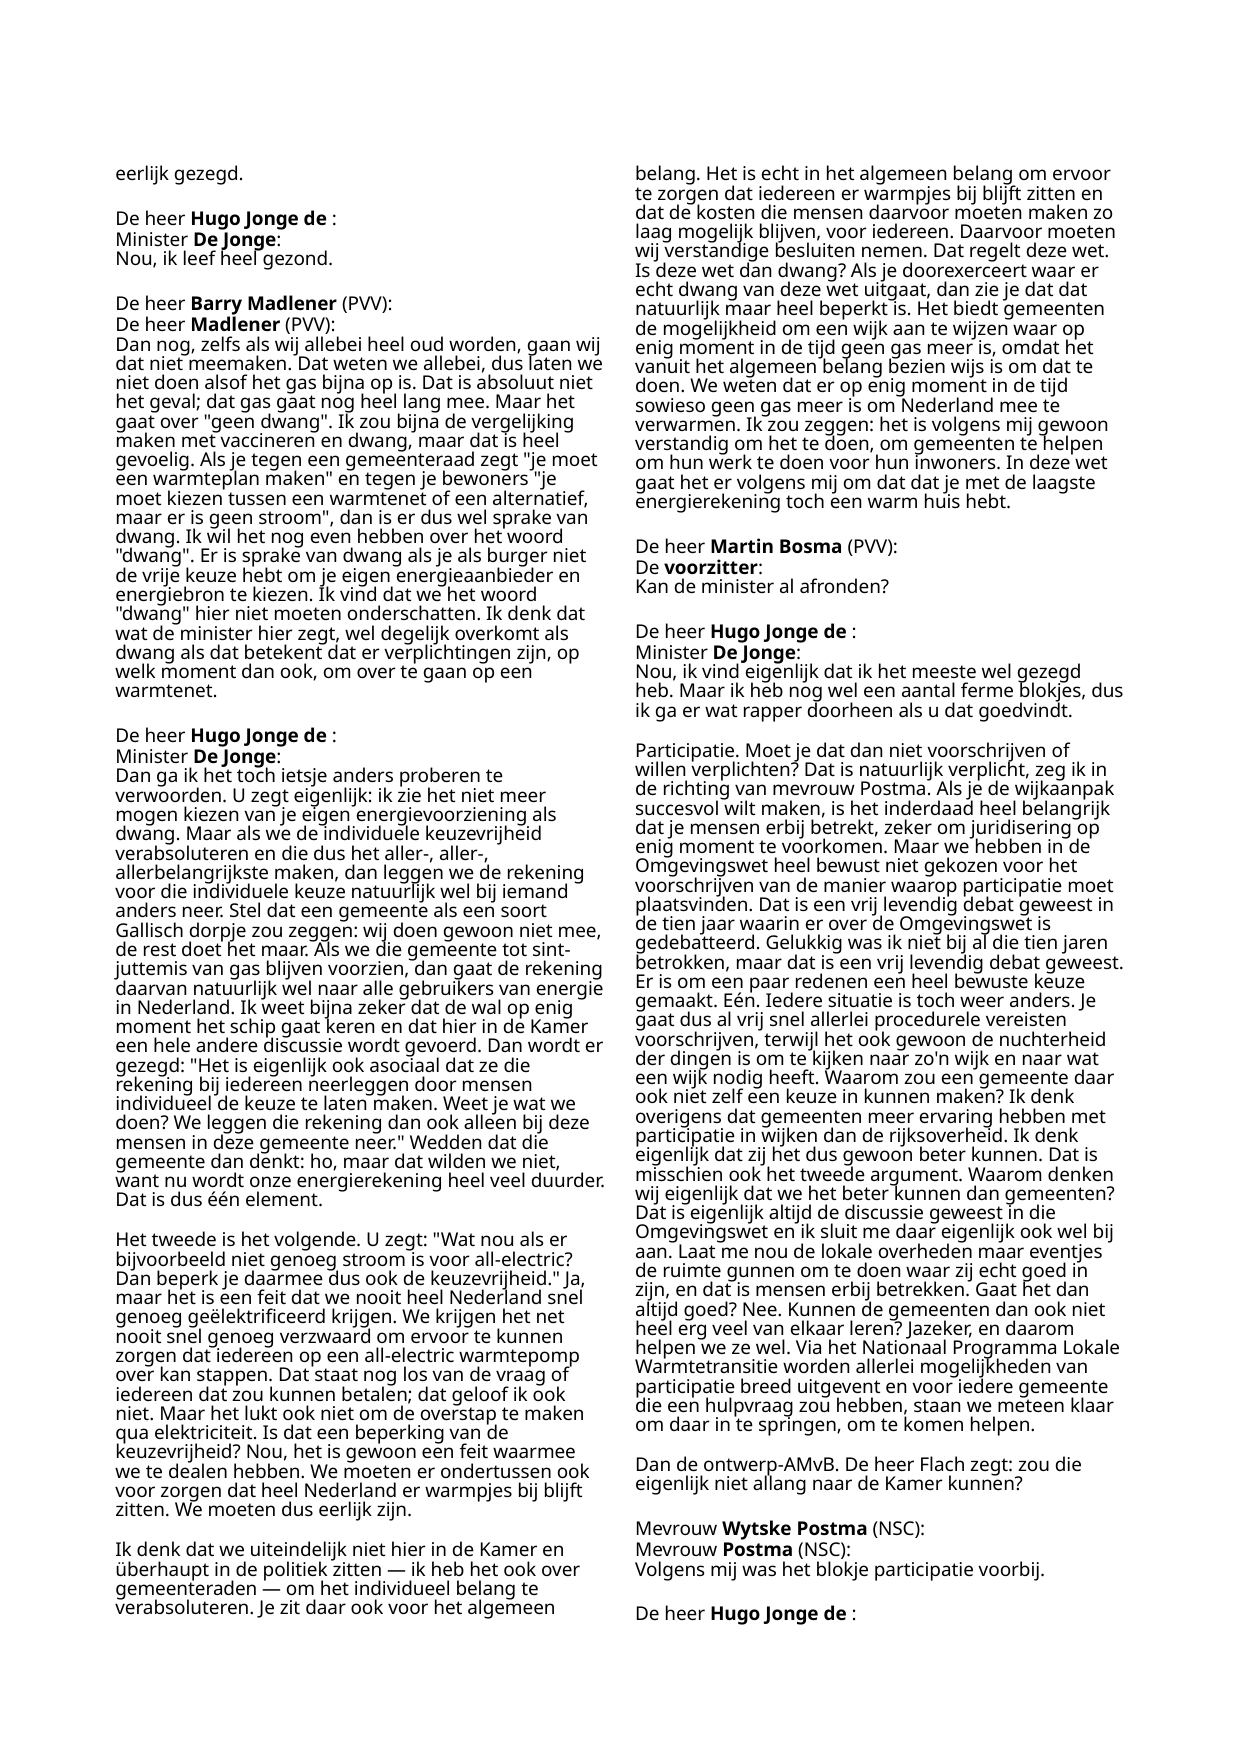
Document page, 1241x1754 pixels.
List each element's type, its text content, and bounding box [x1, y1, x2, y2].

text Dan nog, zelfs als wij allebei heel oud worden, gaan wij dat niet meemaken. Dat weten we allebei, dus laten we niet doen alsof het gas bijna op is. Dat is absoluut niet het geval; dat gas gaat nog heel lang mee. Maar het gaat over "geen dwang". Ik zou bijna de vergelijking maken met vaccineren en dwang, maar dat is heel gevoelig. Als je tegen een gemeenteraad zegt "je moet een warmteplan maken" en tegen je bewoners "je moet kiezen tussen een warmtenet of een alternatief, maar er is geen stroom", dan is er dus wel sprake van dwang. Ik wil het nog even hebben over het woord "dwang". Er is sprake van dwang als je als burger niet de vrije keuze hebt om je eigen energieaanbieder en energiebron te kiezen. Ik vind dat we het woord "dwang" hier niet moeten onderschatten. Ik denk dat wat de minister hier zegt, wel degelijk overkomt als dwang als dat betekent dat er verplichtingen zijn, op welk moment dan ook, om over te gaan op een warmtenet. [115, 336, 605, 702]
text De heer Hugo Jonge de : [635, 618, 1125, 644]
text Mevrouw Wytske Postma (NSC): [635, 1516, 1125, 1541]
text De heer Barry Madlener (PVV): [115, 291, 605, 316]
text Ik denk dat we uiteindelijk niet hier in de Kamer en überhaupt in de politiek zitten — ik heb het ook over gemeenteraden — om het individueel belang te verabsoluteren. Je zit daar ook voor het algemeen [115, 1541, 605, 1618]
text Het tweede is het volgende. U zegt: "Wat nou als er bijvoorbeeld niet genoeg stroom is voor all-electric? Dan beperk je daarmee dus ook de keuzevrijheid." Ja, maar het is een feit dat we nooit heel Nederland snel genoeg geëlektrificeerd krijgen. We krijgen het net nooit snel genoeg verzwaard om ervoor te kunnen zorgen dat iedereen op een all-electric warmtepomp over kan stappen. Dat staat nog los van de vraag of iedereen dat zou kunnen betalen; dat geloof ik ook niet. Maar het lukt ook niet om de overstap te maken qua elektriciteit. Is dat een beperking van de keuzevrijheid? Nou, het is gewoon een feit waarmee we te dealen hebben. We moeten er ondertussen ook voor zorgen dat heel Nederland er warmpjes bij blijft zitten. We moeten dus eerlijk zijn. [115, 1231, 605, 1521]
text De heer Martin Bosma (PVV): [635, 533, 1125, 559]
text De heer Hugo Jonge de : [635, 1601, 1125, 1626]
text Minister De Jonge: [115, 231, 605, 250]
text belang. Het is echt in het algemeen belang om ervoor te zorgen dat iedereen er warmpjes bij blijft zitten en dat de kosten die mensen daarvoor moeten maken zo laag mogelijk blijven, voor iedereen. Daarvoor moeten wij verstandige besluiten nemen. Dat regelt deze wet. Is deze wet dan dwang? Als je doorexerceert waar er echt dwang van deze wet uitgaat, dan zie je dat dat natuurlijk maar heel beperkt is. Het biedt gemeenten de mogelijkheid om een wijk aan te wijzen waar op enig moment in de tijd geen gas meer is, omdat het vanuit het algemeen belang bezien wijs is om dat te doen. We weten dat er op enig moment in de tijd sowieso geen gas meer is om Nederland mee te verwarmen. Ik zou zeggen: het is volgens mij gewoon verstandig om het te doen, om gemeenten te helpen om hun werk te doen voor hun inwoners. In deze wet gaat het er volgens mij om dat dat je met de laagste energierekening toch een warm huis hebt. [635, 165, 1125, 512]
text Dan de ontwerp-AMvB. De heer Flach zegt: zou die eigenlijk niet allang naar de Kamer kunnen? [635, 1456, 1125, 1495]
text Dan ga ik het toch ietsje anders proberen te verwoorden. U zegt eigenlijk: ik zie het niet meer mogen kiezen van je eigen energievoorziening als dwang. Maar als we de individuele keuzevrijheid verabsoluteren en die dus het aller-, aller-, allerbelangrijkste maken, dan leggen we de rekening voor die individuele keuze natuurlijk wel bij iemand anders neer. Stel dat een gemeente als een soort Gallisch dorpje zou zeggen: wij doen gewoon niet mee, de rest doet het maar. Als we die gemeente tot sint-juttemis van gas blijven voorzien, dan gaat de rekening daarvan natuurlijk wel naar alle gebruikers van energie in Nederland. Ik weet bijna zeker dat de wal op enig moment het schip gaat keren en dat hier in de Kamer een hele andere discussie wordt gevoerd. Dan wordt er gezegd: "Het is eigenlijk ook asociaal dat ze die rekening bij iedereen neerleggen door mensen individueel de keuze te laten maken. Weet je wat we doen? We leggen die rekening dan ook alleen bij deze mensen in deze gemeente neer." Wedden dat die gemeente dan denkt: ho, maar dat wilden we niet, want nu wordt onze energierekening heel veel duurder. Dat is dus één element. [115, 767, 605, 1211]
text Participatie. Moet je dat dan niet voorschrijven of willen verplichten? Dat is natuurlijk verplicht, zeg ik in de richting van mevrouw Postma. Als je de wijkaanpak succesvol wilt maken, is het inderdaad heel belangrijk dat je mensen erbij betrekt, zeker om juridisering op enig moment te voorkomen. Maar we hebben in de Omgevingswet heel bewust niet gekozen voor het voorschrijven van de manier waarop participatie moet plaatsvinden. Dat is een vrij levendig debat geweest in de tien jaar waarin er over de Omgevingswet is gedebatteerd. Gelukkig was ik niet bij al die tien jaren betrokken, maar dat is een vrij levendig debat geweest. Er is om een paar redenen een heel bewuste keuze gemaakt. Eén. Iedere situatie is toch weer anders. Je gaat dus al vrij snel allerlei procedurele vereisten voorschrijven, terwijl het ook gewoon de nuchterheid der dingen is om te kijken naar zo'n wijk en naar wat een wijk nodig heeft. Waarom zou een gemeente daar ook niet zelf een keuze in kunnen maken? Ik denk overigens dat gemeenten meer ervaring hebben met participatie in wijken dan de rijksoverheid. Ik denk eigenlijk dat zij het dus gewoon beter kunnen. Dat is misschien ook het tweede argument. Waarom denken wij eigenlijk dat we het beter kunnen dan gemeenten? Dat is eigenlijk altijd de discussie geweest in die Omgevingswet en ik sluit me daar eigenlijk ook wel bij aan. Laat me nou de lokale overheden maar eventjes de ruimte gunnen om te doen waar zij echt goed in zijn, en dat is mensen erbij betrekken. Gaat het dan altijd goed? Nee. Kunnen de gemeenten dan ook niet heel erg veel van elkaar leren? Jazeker, en daarom helpen we ze wel. Via het Nationaal Programma Lokale Warmtetransitie worden allerlei mogelijkheden van participatie breed uitgevent en voor iedere gemeente die een hulpvraag zou hebben, staan we meteen klaar om daar in te springen, om te komen helpen. [635, 742, 1125, 1435]
text Volgens mij was het blokje participatie voorbij. [635, 1561, 1125, 1580]
text Nou, ik leef heel gezond. [115, 250, 605, 270]
text Minister De Jonge: [635, 644, 1125, 663]
text Mevrouw Postma (NSC): [635, 1541, 1125, 1561]
text Minister De Jonge: [115, 748, 605, 767]
text Kan de minister al afronden? [635, 578, 1125, 597]
text Nou, ik vind eigenlijk dat ik het meeste wel gezegd heb. Maar ik heb nog wel een aantal ferme blokjes, dus ik ga er wat rapper doorheen als u dat goedvindt. [635, 663, 1125, 721]
text De heer Hugo Jonge de : [115, 722, 605, 748]
text De voorzitter: [635, 559, 1125, 578]
text De heer Hugo Jonge de : [115, 205, 605, 231]
text De heer Madlener (PVV): [115, 316, 605, 336]
text eerlijk gezegd. [115, 165, 605, 184]
